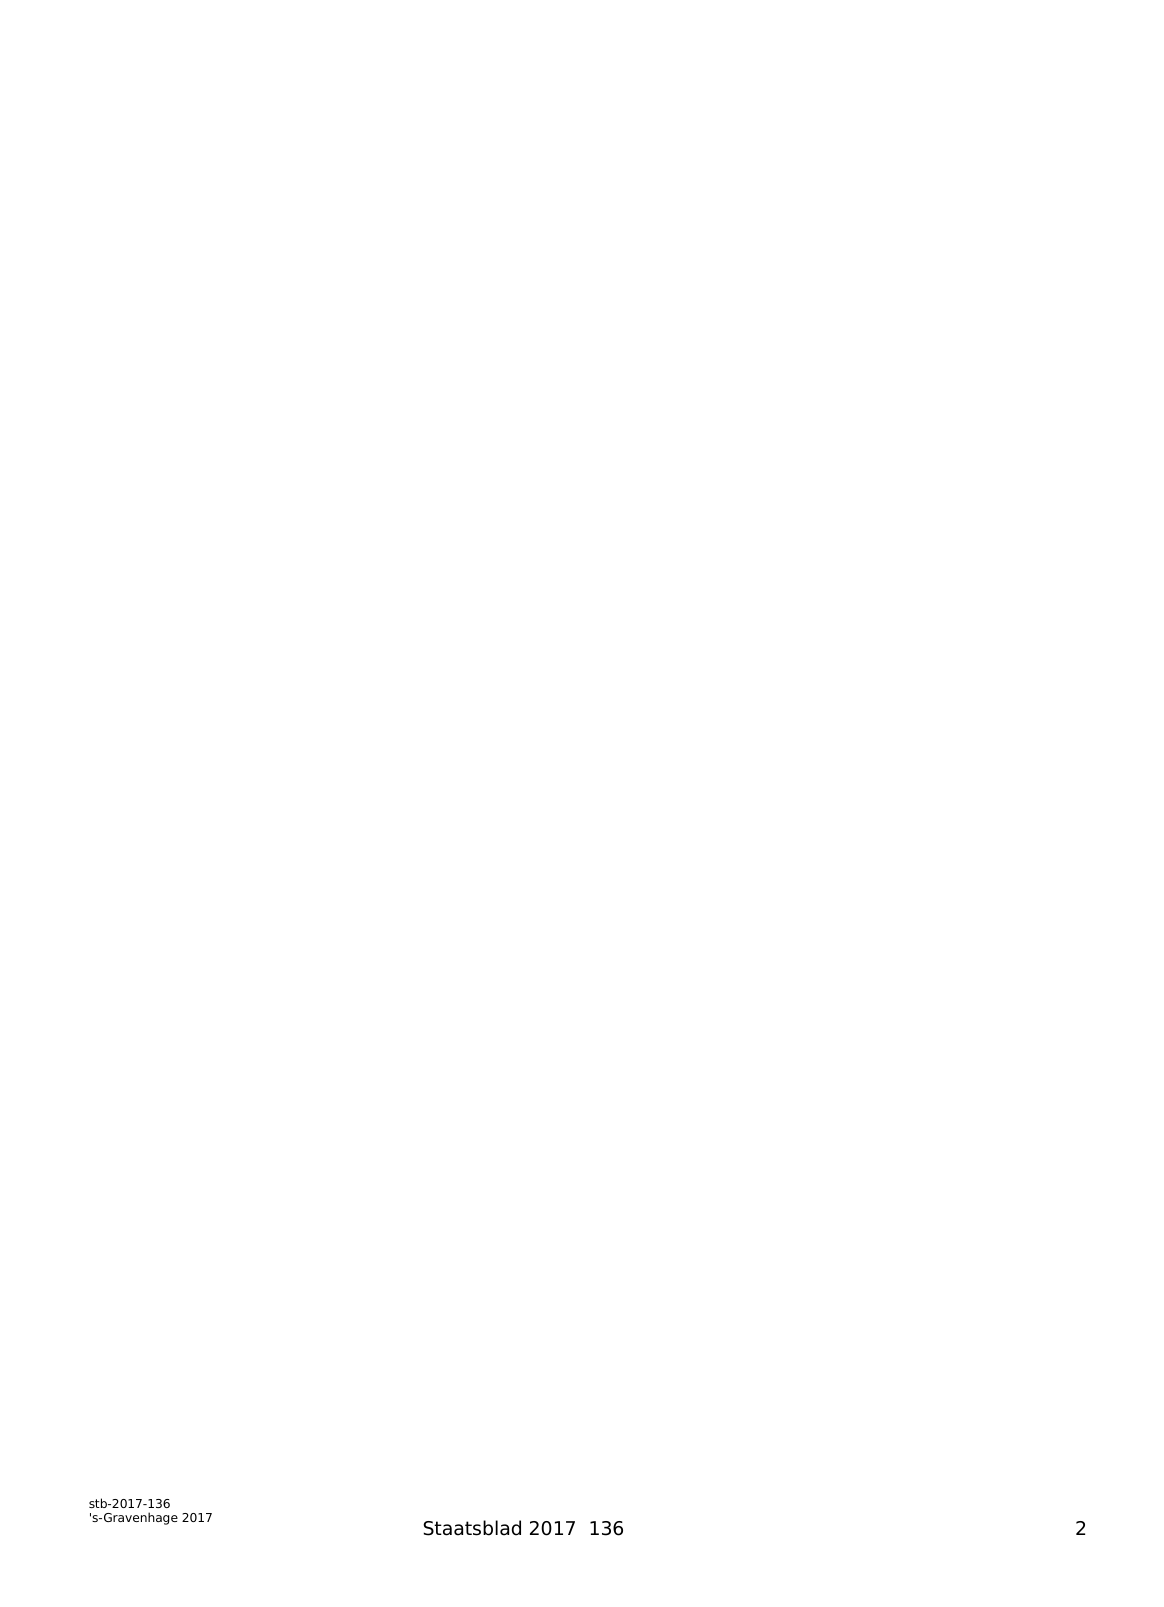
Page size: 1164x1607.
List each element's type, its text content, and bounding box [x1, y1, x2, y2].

text stb-2017-136 [88, 1497, 323, 1511]
text 's-Gravenhage 2017 [88, 1511, 323, 1525]
